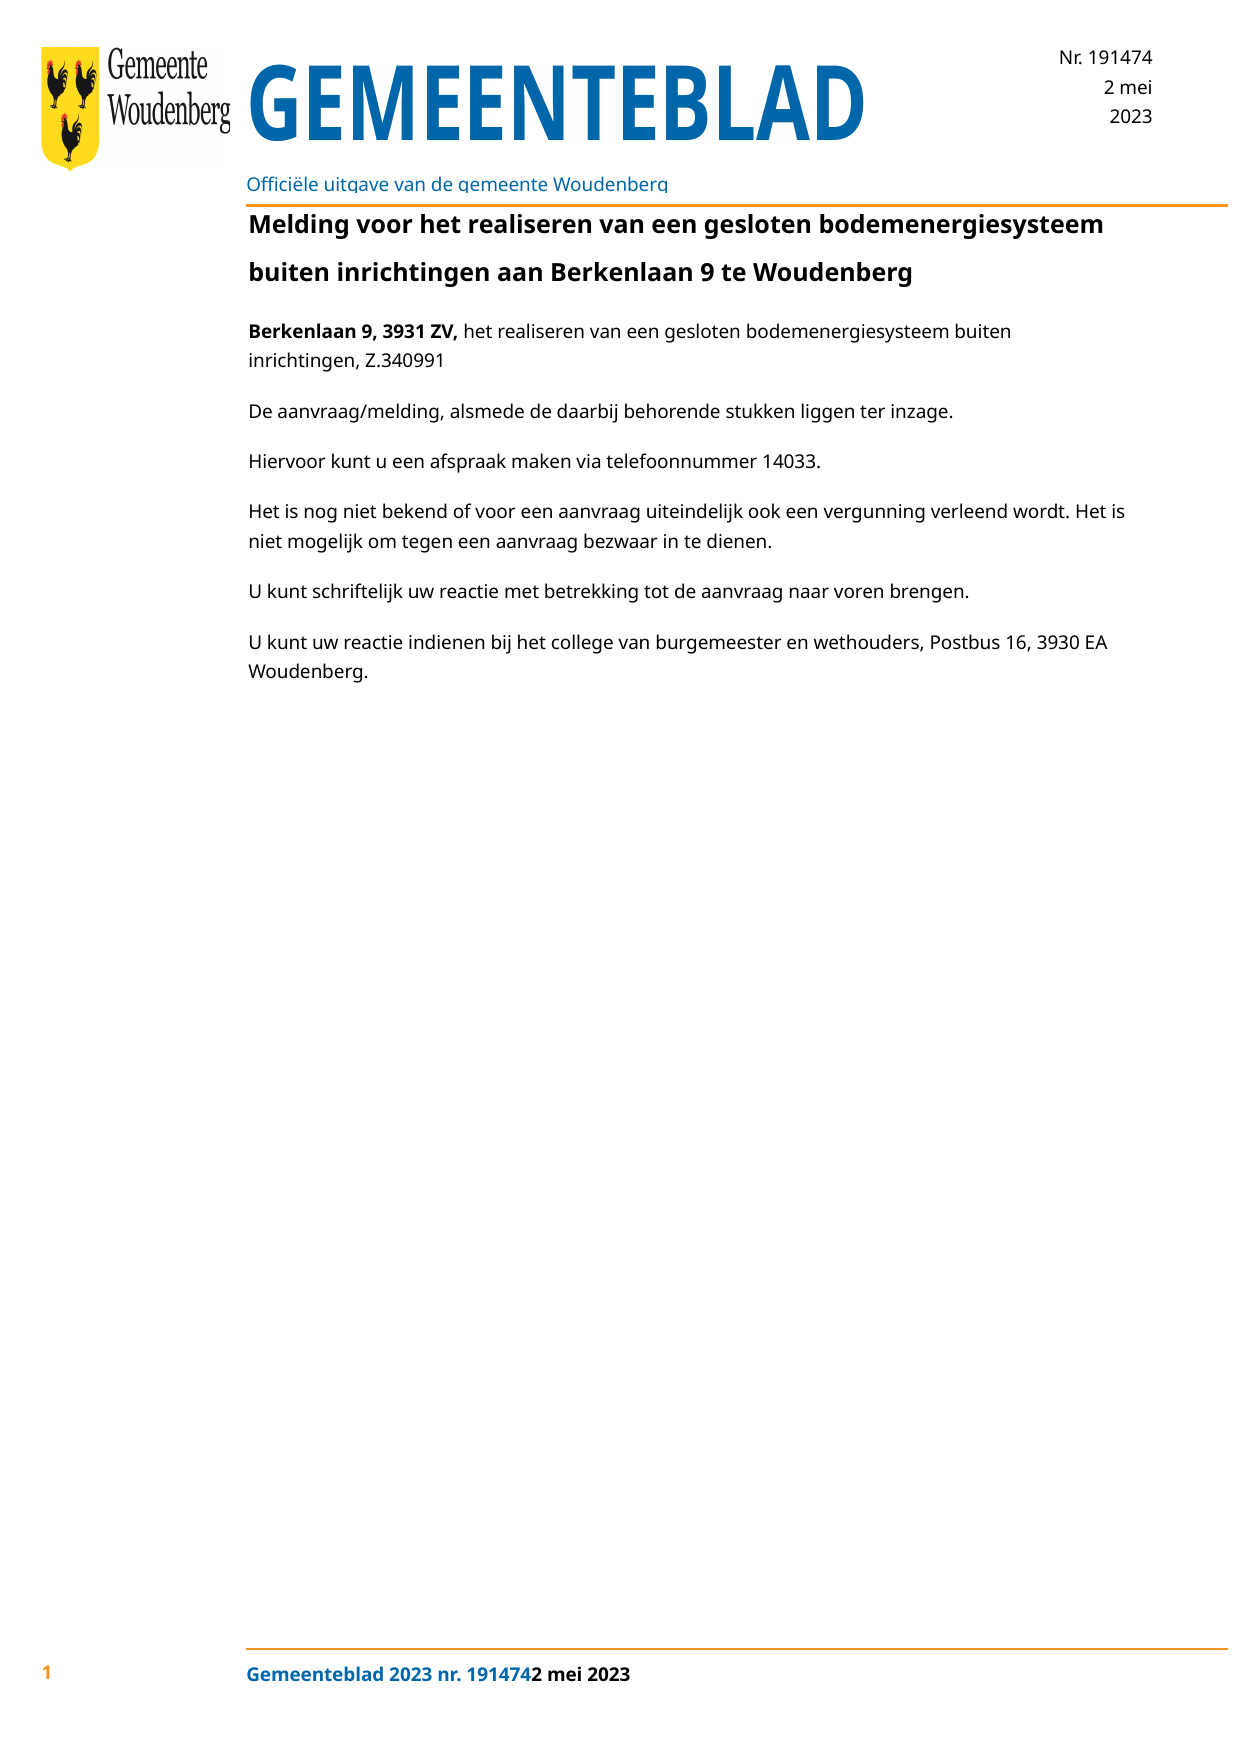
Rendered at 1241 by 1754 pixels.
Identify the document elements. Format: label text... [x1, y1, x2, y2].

text Het is nog niet bekend of voor een aanvraag uiteindelijk ook een vergunning verleend wordt. Het is niet mogelijk om tegen een aanvraag bezwaar in te dienen. [248, 499, 1152, 554]
text U kunt uw reactie indienen bij het college van burgemeester en wethouders, Postbus 16, 3930 EA Woudenberg. [248, 629, 1152, 684]
text Hiervoor kunt u een afspraak maken via telefoonnummer 14033. [248, 448, 1152, 474]
text Melding voor het realiseren van een gesloten bodemenergiesysteem buiten inrichtingen aan Berkenlaan 9 te Woudenberg [248, 207, 1152, 288]
text De aanvraag/melding, alsmede de daarbij behorende stukken liggen ter inzage. [248, 398, 1152, 424]
text U kunt schriftelijk uw reactie met betrekking tot de aanvraag naar voren brengen. [248, 579, 1152, 604]
text Berkenlaan 9, 3931 ZV, het realiseren van een gesloten bodemenergiesysteem buiten inrichtingen, Z.340991 [248, 318, 1152, 373]
picture [41, 47, 231, 172]
